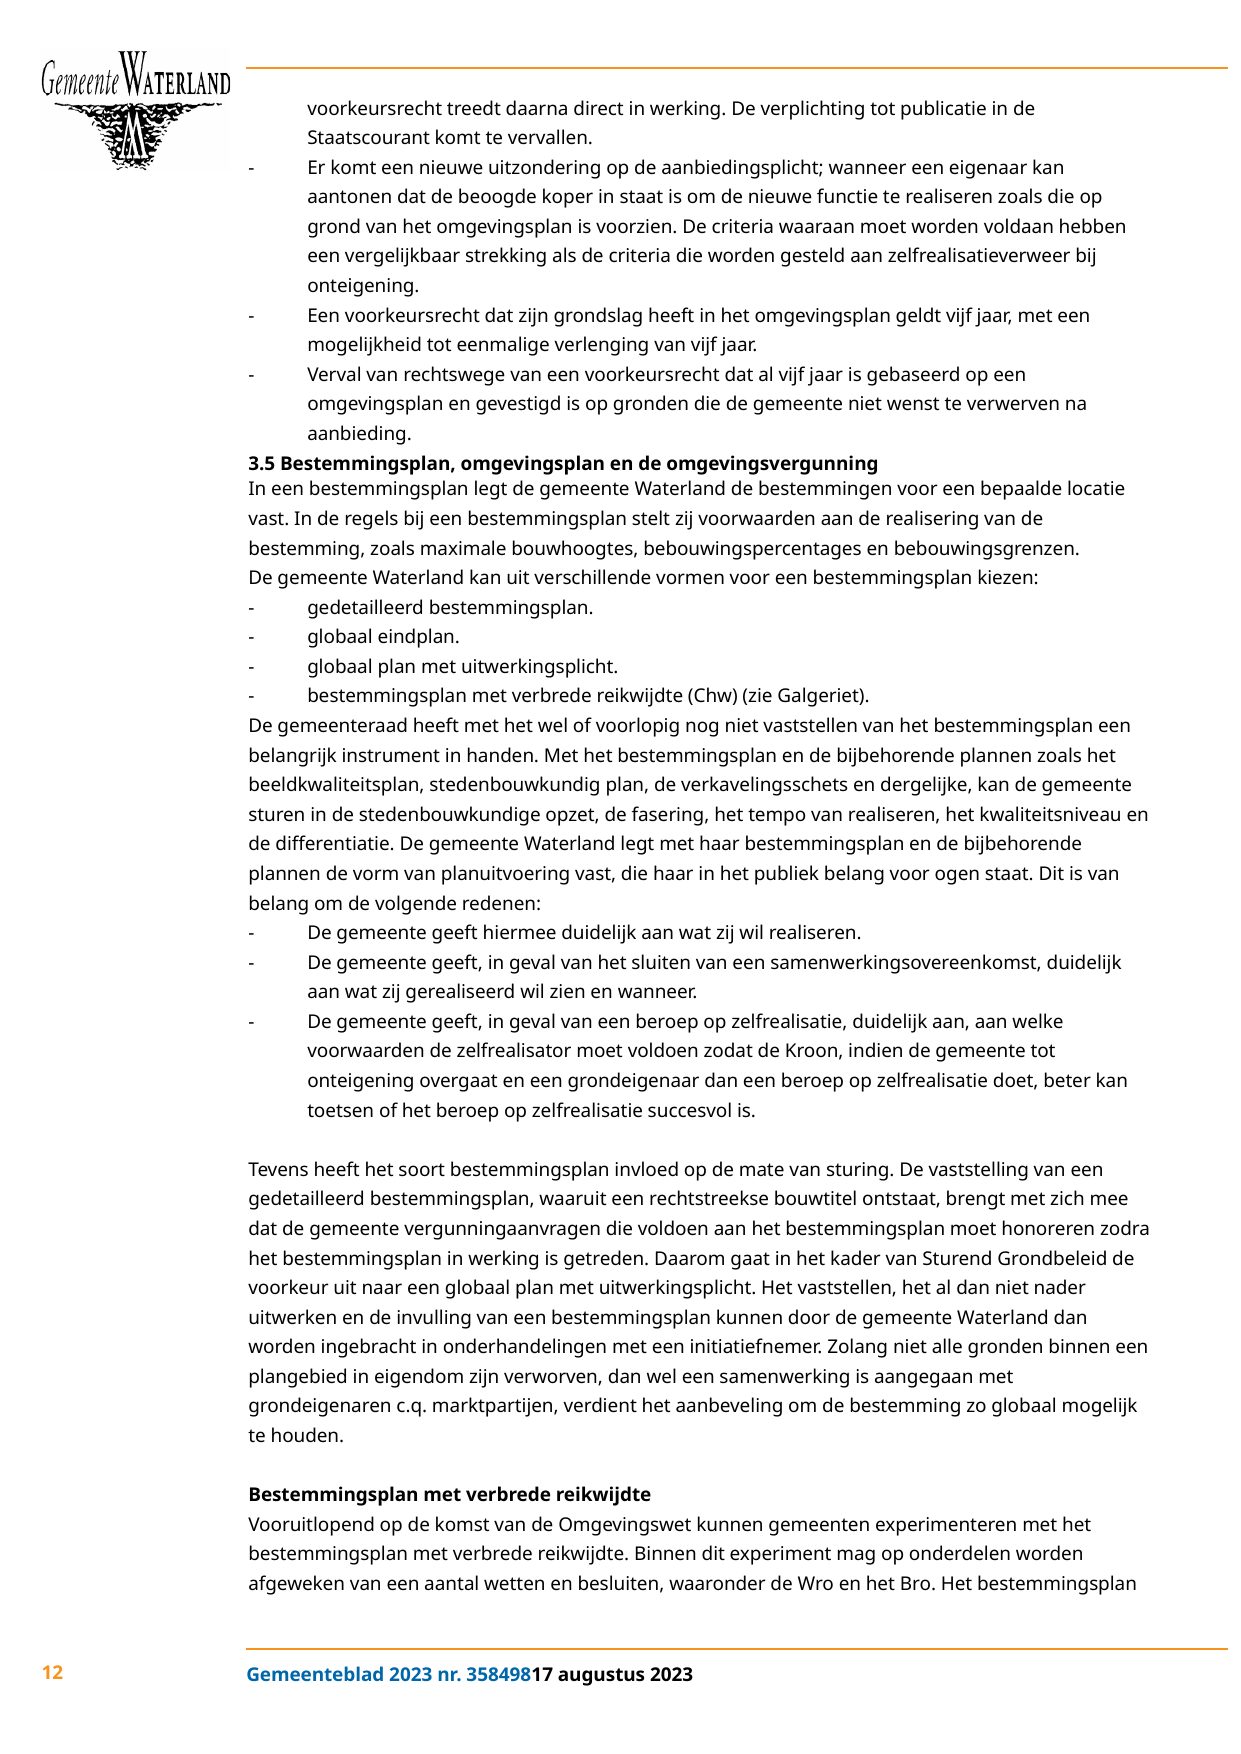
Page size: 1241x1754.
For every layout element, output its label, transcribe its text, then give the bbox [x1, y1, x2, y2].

picture [41, 47, 231, 172]
text Vooruitlopend op de komst van de Omgevingswet kunnen gemeenten experimenteren met het bestemmingsplan met verbrede reikwijdte. Binnen dit experiment mag op onderdelen worden afgeweken van een aantal wetten en besluiten, waaronder de Wro en het Bro. Het bestemmingsplan [248, 1511, 1152, 1596]
text 3.5 Bestemmingsplan, omgevingsplan en de omgevingsvergunning [248, 450, 1152, 476]
text Tevens heeft het soort bestemmingsplan invloed op de mate van sturing. De vaststelling van een gedetailleerd bestemmingsplan, waaruit een rechtstreekse bouwtitel ontstaat, brengt met zich mee dat de gemeente vergunningaanvragen die voldoen aan het bestemmingsplan moet honoreren zodra het bestemmingsplan in werking is getreden. Daarom gaat in het kader van Sturend Grondbeleid de voorkeur uit naar een globaal plan met uitwerkingsplicht. Het vaststellen, het al dan niet nader uitwerken en de invulling van een bestemmingsplan kunnen door de gemeente Waterland dan worden ingebracht in onderhandelingen met een initiatiefnemer. Zolang niet alle gronden binnen een plangebied in eigendom zijn verworven, dan wel een samenwerking is aangegaan met grondeigenaren c.q. marktpartijen, verdient het aanbeveling om de bestemming zo globaal mogelijk te houden. [248, 1156, 1152, 1448]
list globaal eindplan. [248, 623, 1152, 649]
list gedetailleerd bestemmingsplan. [248, 594, 1152, 619]
text In een bestemmingsplan legt de gemeente Waterland de bestemmingen voor een bepaalde locatie vast. In de regels bij een bestemmingsplan stelt zij voorwaarden aan de realisering van de bestemming, zoals maximale bouwhoogtes, bebouwingspercentages en bebouwingsgrenzen. [248, 476, 1152, 560]
list De gemeente geeft, in geval van een beroep op zelfrealisatie, duidelijk aan, aan welke voorwaarden de zelfrealisator moet voldoen zodat de Kroon, indien de gemeente tot onteigening overgaat en een grondeigenaar dan een beroep op zelfrealisatie doet, beter kan toetsen of het beroep op zelfrealisatie succesvol is. [248, 1008, 1152, 1122]
list globaal plan met uitwerkingsplicht. [248, 653, 1152, 679]
text De gemeente Waterland kan uit verschillende vormen voor een bestemmingsplan kiezen: [248, 564, 1152, 590]
list voorkeursrecht treedt daarna direct in werking. De verplichting tot publicatie in de Staatscourant komt te vervallen. [248, 95, 1152, 150]
list bestemmingsplan met verbrede reikwijdte (Chw) (zie Galgeriet). [248, 683, 1152, 708]
list Er komt een nieuwe uitzondering op de aanbiedingsplicht; wanneer een eigenaar kan aantonen dat de beoogde koper in staat is om de nieuwe functie te realiseren zoals die op grond van het omgevingsplan is voorzien. De criteria waaraan moet worden voldaan hebben een vergelijkbaar strekking als de criteria die worden gesteld aan zelfrealisatieverweer bij onteigening. [248, 154, 1152, 298]
list Verval van rechtswege van een voorkeursrecht dat al vijf jaar is gebaseerd op een omgevingsplan en gevestigd is op gronden die de gemeente niet wenst te verwerven na aanbieding. [248, 361, 1152, 446]
list De gemeente geeft, in geval van het sluiten van een samenwerkingsovereenkomst, duidelijk aan wat zij gerealiseerd wil zien en wanneer. [248, 949, 1152, 1004]
list Een voorkeursrecht dat zijn grondslag heeft in het omgevingsplan geldt vijf jaar, met een mogelijkheid tot eenmalige verlenging van vijf jaar. [248, 302, 1152, 357]
list De gemeente geeft hiermee duidelijk aan wat zij wil realiseren. [248, 919, 1152, 945]
text De gemeenteraad heeft met het wel of voorlopig nog niet vaststellen van het bestemmingsplan een belangrijk instrument in handen. Met het bestemmingsplan en de bijbehorende plannen zoals het beeldkwaliteitsplan, stedenbouwkundig plan, de verkavelingsschets en dergelijke, kan de gemeente sturen in de stedenbouwkundige opzet, de fasering, het tempo van realiseren, het kwaliteitsniveau en de differentiatie. De gemeente Waterland legt met haar bestemmingsplan en de bijbehorende plannen de vorm van planuitvoering vast, die haar in het publiek belang voor ogen staat. Dit is van belang om de volgende redenen: [248, 712, 1152, 915]
text Bestemmingsplan met verbrede reikwijdte [248, 1481, 1152, 1507]
